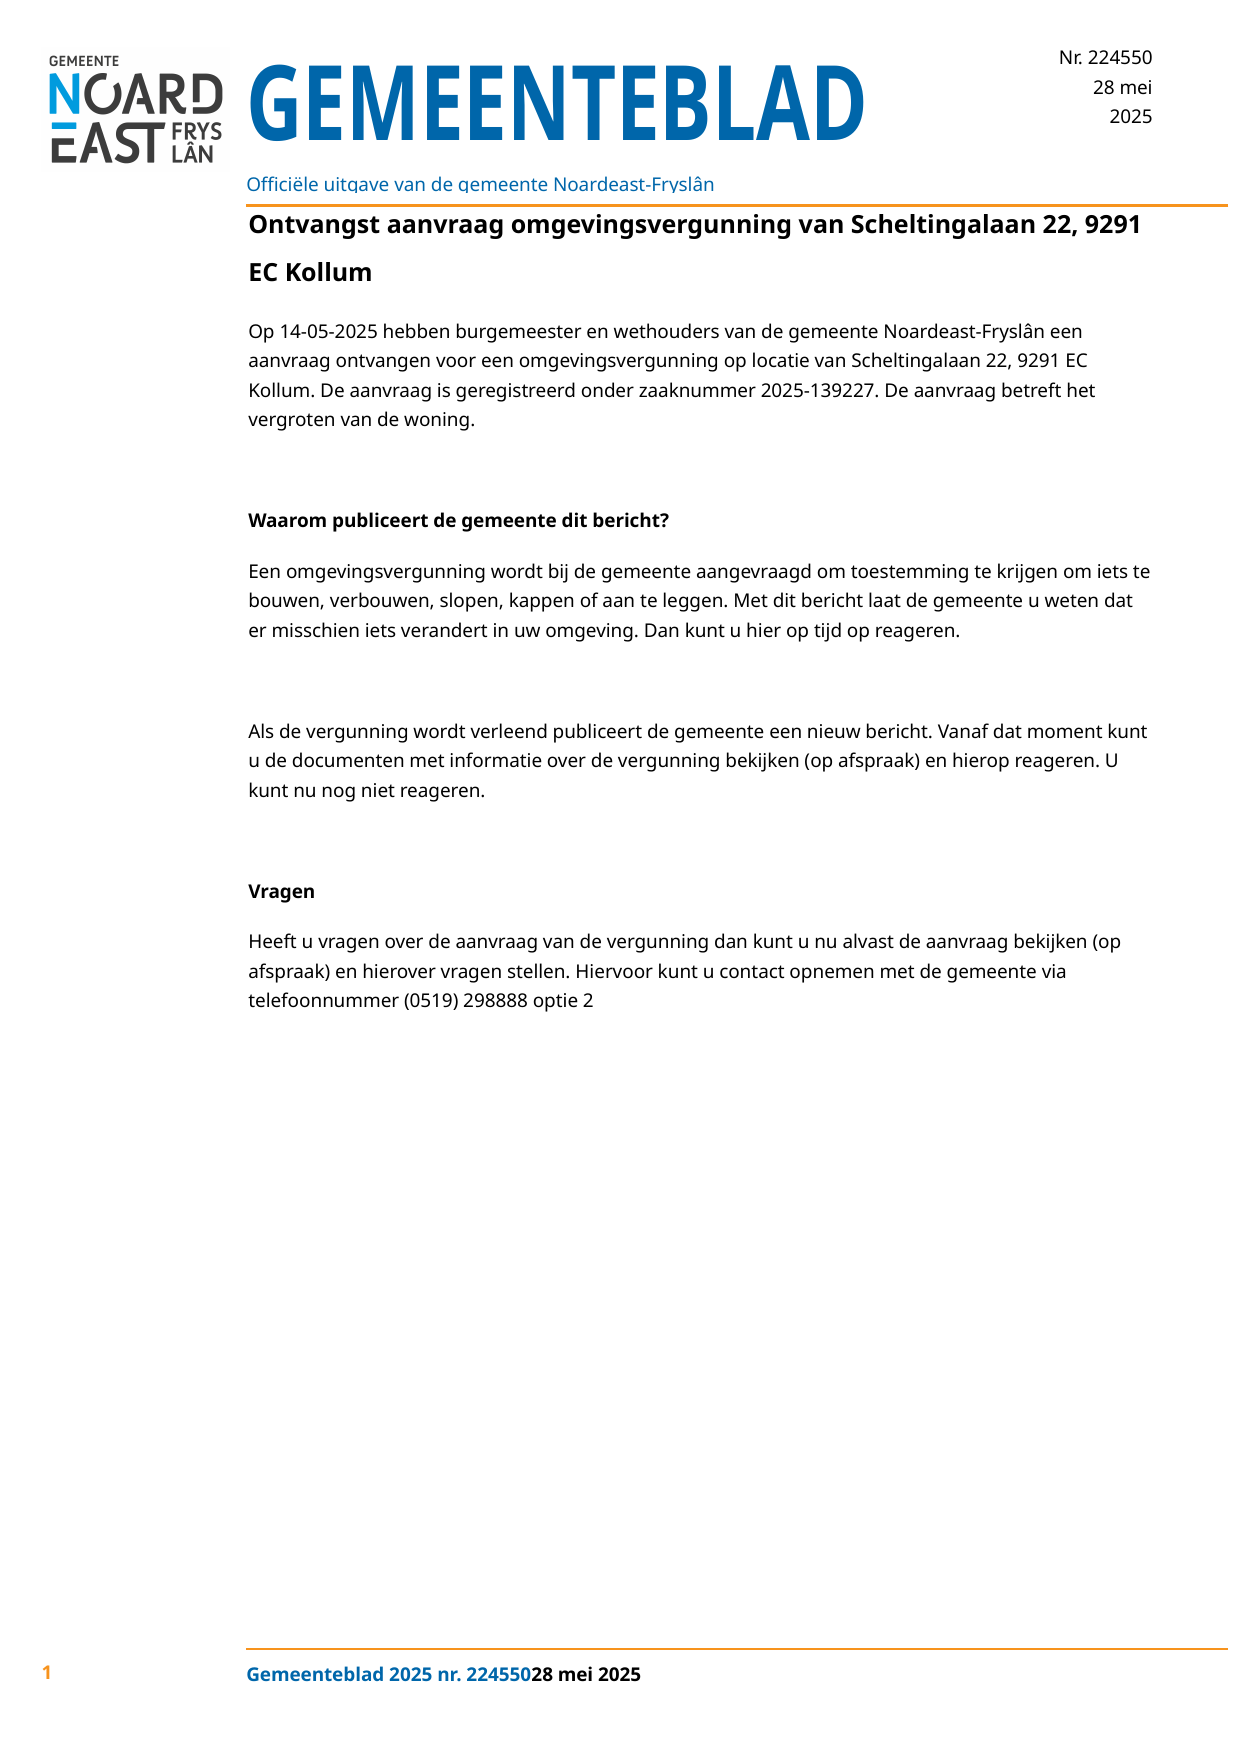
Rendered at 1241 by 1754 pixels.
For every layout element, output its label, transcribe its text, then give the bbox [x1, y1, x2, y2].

text Waarom publiceert de gemeente dit bericht? [248, 507, 1152, 533]
text Een omgevingsvergunning wordt bij de gemeente aangevraagd om toestemming te krijgen om iets te bouwen, verbouwen, slopen, kappen of aan te leggen. Met dit bericht laat de gemeente u weten dat er misschien iets verandert in uw omgeving. Dan kunt u hier op tijd op reageren. [248, 558, 1152, 643]
picture [41, 47, 231, 172]
text Ontvangst aanvraag omgevingsvergunning van Scheltingalaan 22, 9291 EC Kollum [248, 207, 1152, 288]
text Op 14-05-2025 hebben burgemeester en wethouders van de gemeente Noardeast-Fryslân een aanvraag ontvangen voor een omgevingsvergunning op locatie van Scheltingalaan 22, 9291 EC Kollum. De aanvraag is geregistreerd onder zaaknummer 2025-139227. De aanvraag betreft het vergroten van de woning. [248, 318, 1152, 432]
text Heeft u vragen over de aanvraag van de vergunning dan kunt u nu alvast de aanvraag bekijken (op afspraak) en hierover vragen stellen. Hiervoor kunt u contact opnemen met de gemeente via telefoonnummer (0519) 298888 optie 2 [248, 928, 1152, 1013]
text Als de vergunning wordt verleend publiceert de gemeente een nieuw bericht. Vanaf dat moment kunt u de documenten met informatie over de vergunning bekijken (op afspraak) en hierop reageren. U kunt nu nog niet reageren. [248, 718, 1152, 803]
text Vragen [248, 878, 1152, 904]
